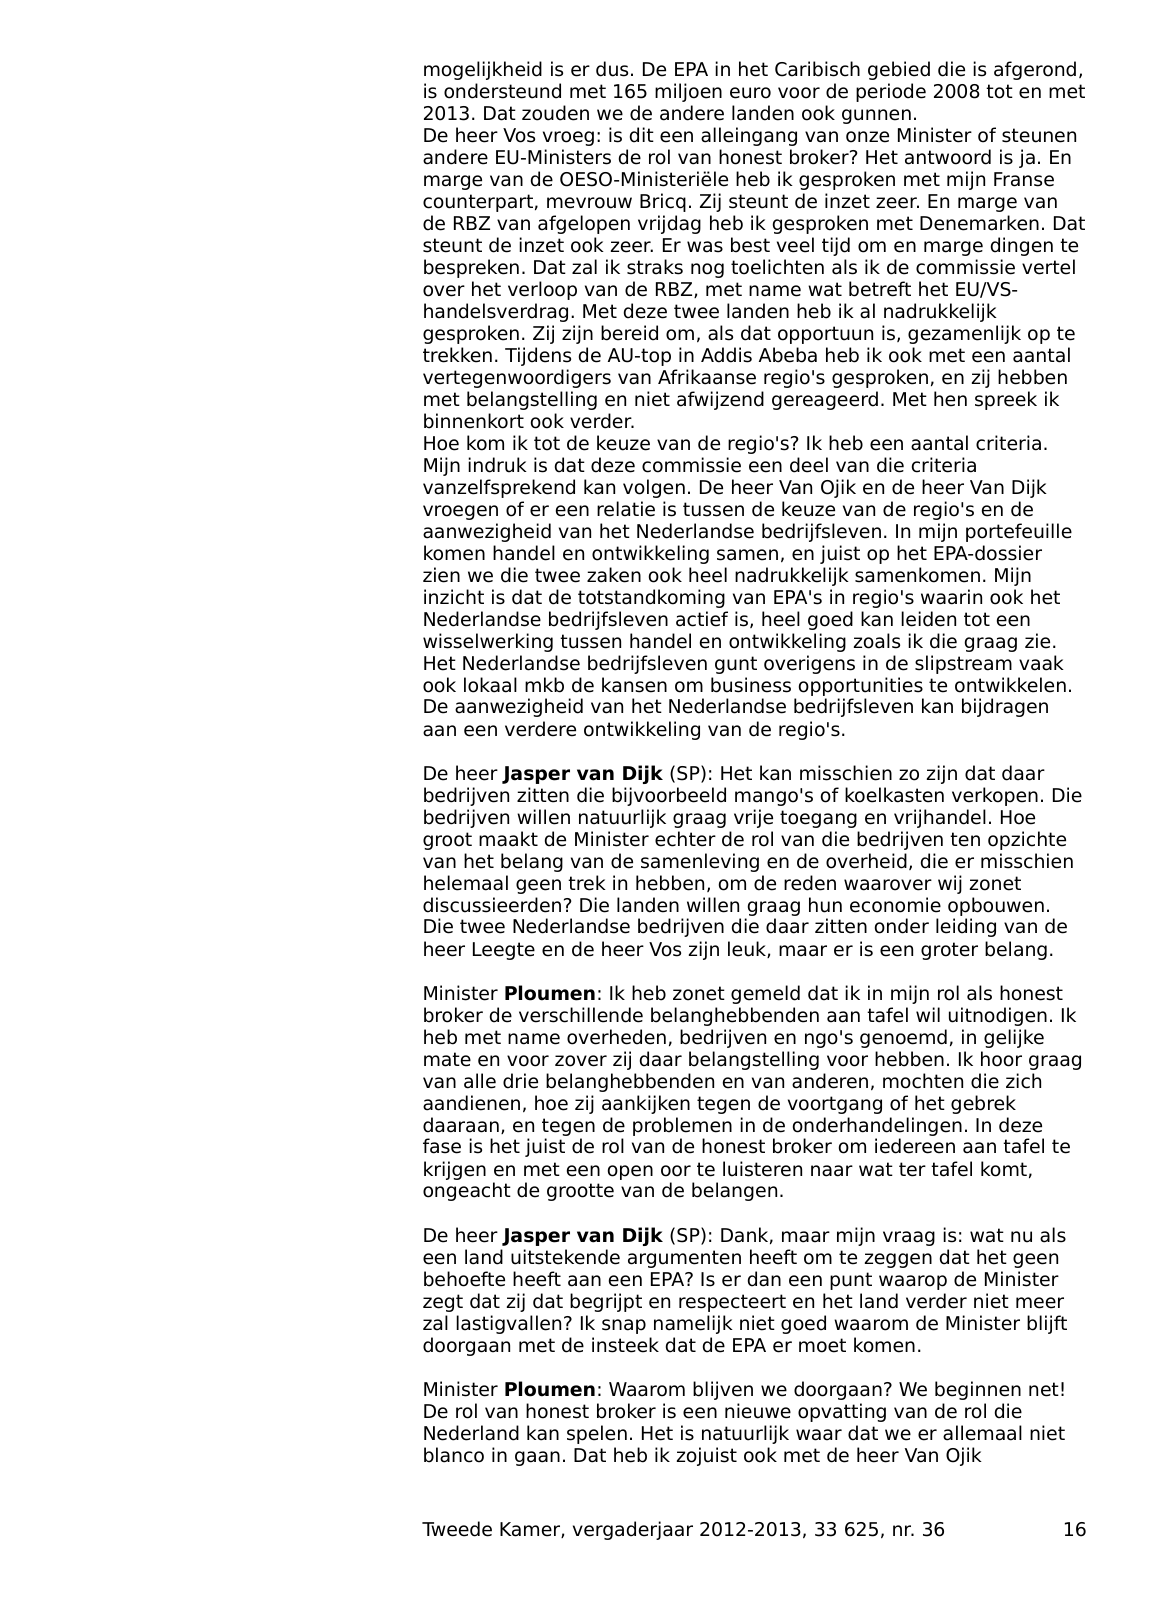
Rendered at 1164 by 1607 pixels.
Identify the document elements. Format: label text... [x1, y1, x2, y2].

text Hoe kom ik tot de keuze van de regio's? Ik heb een aantal criteria. Mijn indruk is dat deze commissie een deel van die criteria vanzelfsprekend kan volgen. De heer Van Ojik en de heer Van Dijk vroegen of er een relatie is tussen de keuze van de regio's en de aanwezigheid van het Nederlandse bedrijfsleven. In mijn portefeuille komen handel en ontwikkeling samen, en juist op het EPA-dossier zien we die twee zaken ook heel nadrukkelijk samenkomen. Mijn inzicht is dat de totstandkoming van EPA's in regio's waarin ook het Nederlandse bedrijfsleven actief is, heel goed kan leiden tot een wisselwerking tussen handel en ontwikkeling zoals ik die graag zie. Het Nederlandse bedrijfsleven gunt overigens in de slipstream vaak ook lokaal mkb de kansen om business opportunities te ontwikkelen. De aanwezigheid van het Nederlandse bedrijfsleven kan bijdragen aan een verdere ontwikkeling van de regio's. [422, 433, 1087, 740]
text Minister Ploumen: Waarom blijven we doorgaan? We beginnen net! De rol van honest broker is een nieuwe opvatting van de rol die Nederland kan spelen. Het is natuurlijk waar dat we er allemaal niet blanco in gaan. Dat heb ik zojuist ook met de heer Van Ojik [422, 1379, 1087, 1467]
text De heer Jasper van Dijk (SP): Het kan misschien zo zijn dat daar bedrijven zitten die bijvoorbeeld mango's of koelkasten verkopen. Die bedrijven willen natuurlijk graag vrije toegang en vrijhandel. Hoe groot maakt de Minister echter de rol van die bedrijven ten opzichte van het belang van de samenleving en de overheid, die er misschien helemaal geen trek in hebben, om de reden waarover wij zonet discussieerden? Die landen willen graag hun economie opbouwen. Die twee Nederlandse bedrijven die daar zitten onder leiding van de heer Leegte en de heer Vos zijn leuk, maar er is een groter belang. [422, 763, 1087, 960]
text De heer Jasper van Dijk (SP): Dank, maar mijn vraag is: wat nu als een land uitstekende argumenten heeft om te zeggen dat het geen behoefte heeft aan een EPA? Is er dan een punt waarop de Minister zegt dat zij dat begrijpt en respecteert en het land verder niet meer zal lastigvallen? Ik snap namelijk niet goed waarom de Minister blijft doorgaan met de insteek dat de EPA er moet komen. [422, 1224, 1087, 1356]
text mogelijkheid is er dus. De EPA in het Caribisch gebied die is afgerond, is ondersteund met 165 miljoen euro voor de periode 2008 tot en met 2013. Dat zouden we de andere landen ook gunnen. [422, 59, 1087, 125]
text Minister Ploumen: Ik heb zonet gemeld dat ik in mijn rol als honest broker de verschillende belanghebbenden aan tafel wil uitnodigen. Ik heb met name overheden, bedrijven en ngo's genoemd, in gelijke mate en voor zover zij daar belangstelling voor hebben. Ik hoor graag van alle drie belanghebbenden en van anderen, mochten die zich aandienen, hoe zij aankijken tegen de voortgang of het gebrek daaraan, en tegen de problemen in de onderhandelingen. In deze fase is het juist de rol van de honest broker om iedereen aan tafel te krijgen en met een open oor te luisteren naar wat ter tafel komt, ongeacht de grootte van de belangen. [422, 983, 1087, 1202]
text De heer Vos vroeg: is dit een alleingang van onze Minister of steunen andere EU-Ministers de rol van honest broker? Het antwoord is ja. En marge van de OESO-Ministeriële heb ik gesproken met mijn Franse counterpart, mevrouw Bricq. Zij steunt de inzet zeer. En marge van de RBZ van afgelopen vrijdag heb ik gesproken met Denemarken. Dat steunt de inzet ook zeer. Er was best veel tijd om en marge dingen te bespreken. Dat zal ik straks nog toelichten als ik de commissie vertel over het verloop van de RBZ, met name wat betreft het EU/VS-handelsverdrag. Met deze twee landen heb ik al nadrukkelijk gesproken. Zij zijn bereid om, als dat opportuun is, gezamenlijk op te trekken. Tijdens de AU-top in Addis Abeba heb ik ook met een aantal vertegenwoordigers van Afrikaanse regio's gesproken, en zij hebben met belangstelling en niet afwijzend gereageerd. Met hen spreek ik binnenkort ook verder. [422, 125, 1087, 433]
